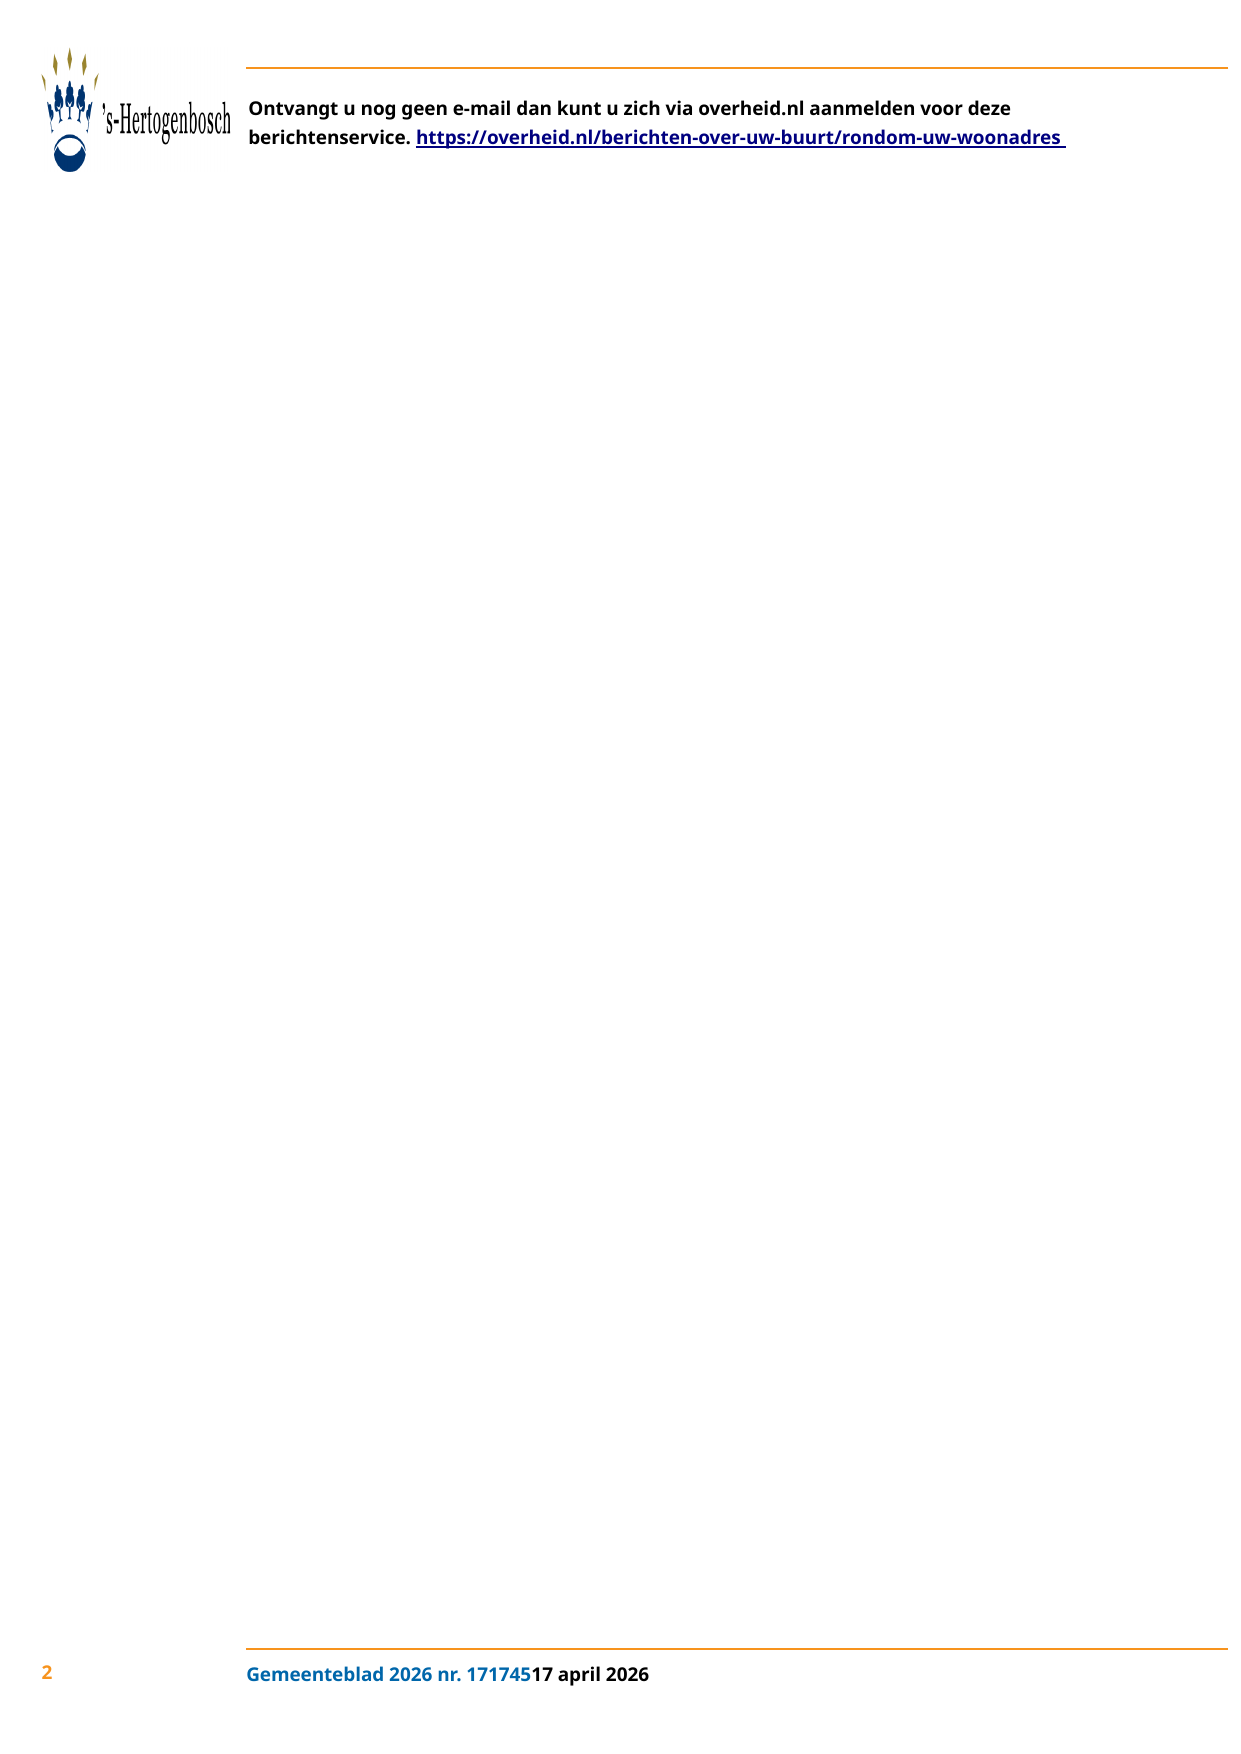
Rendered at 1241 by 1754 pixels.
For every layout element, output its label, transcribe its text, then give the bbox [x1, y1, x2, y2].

picture [41, 47, 231, 172]
text Ontvangt u nog geen e-mail dan kunt u zich via overheid.nl aanmelden voor deze berichtenservice. https://overheid.nl/berichten-over-uw-buurt/rondom-uw-woonadres [248, 95, 1152, 150]
